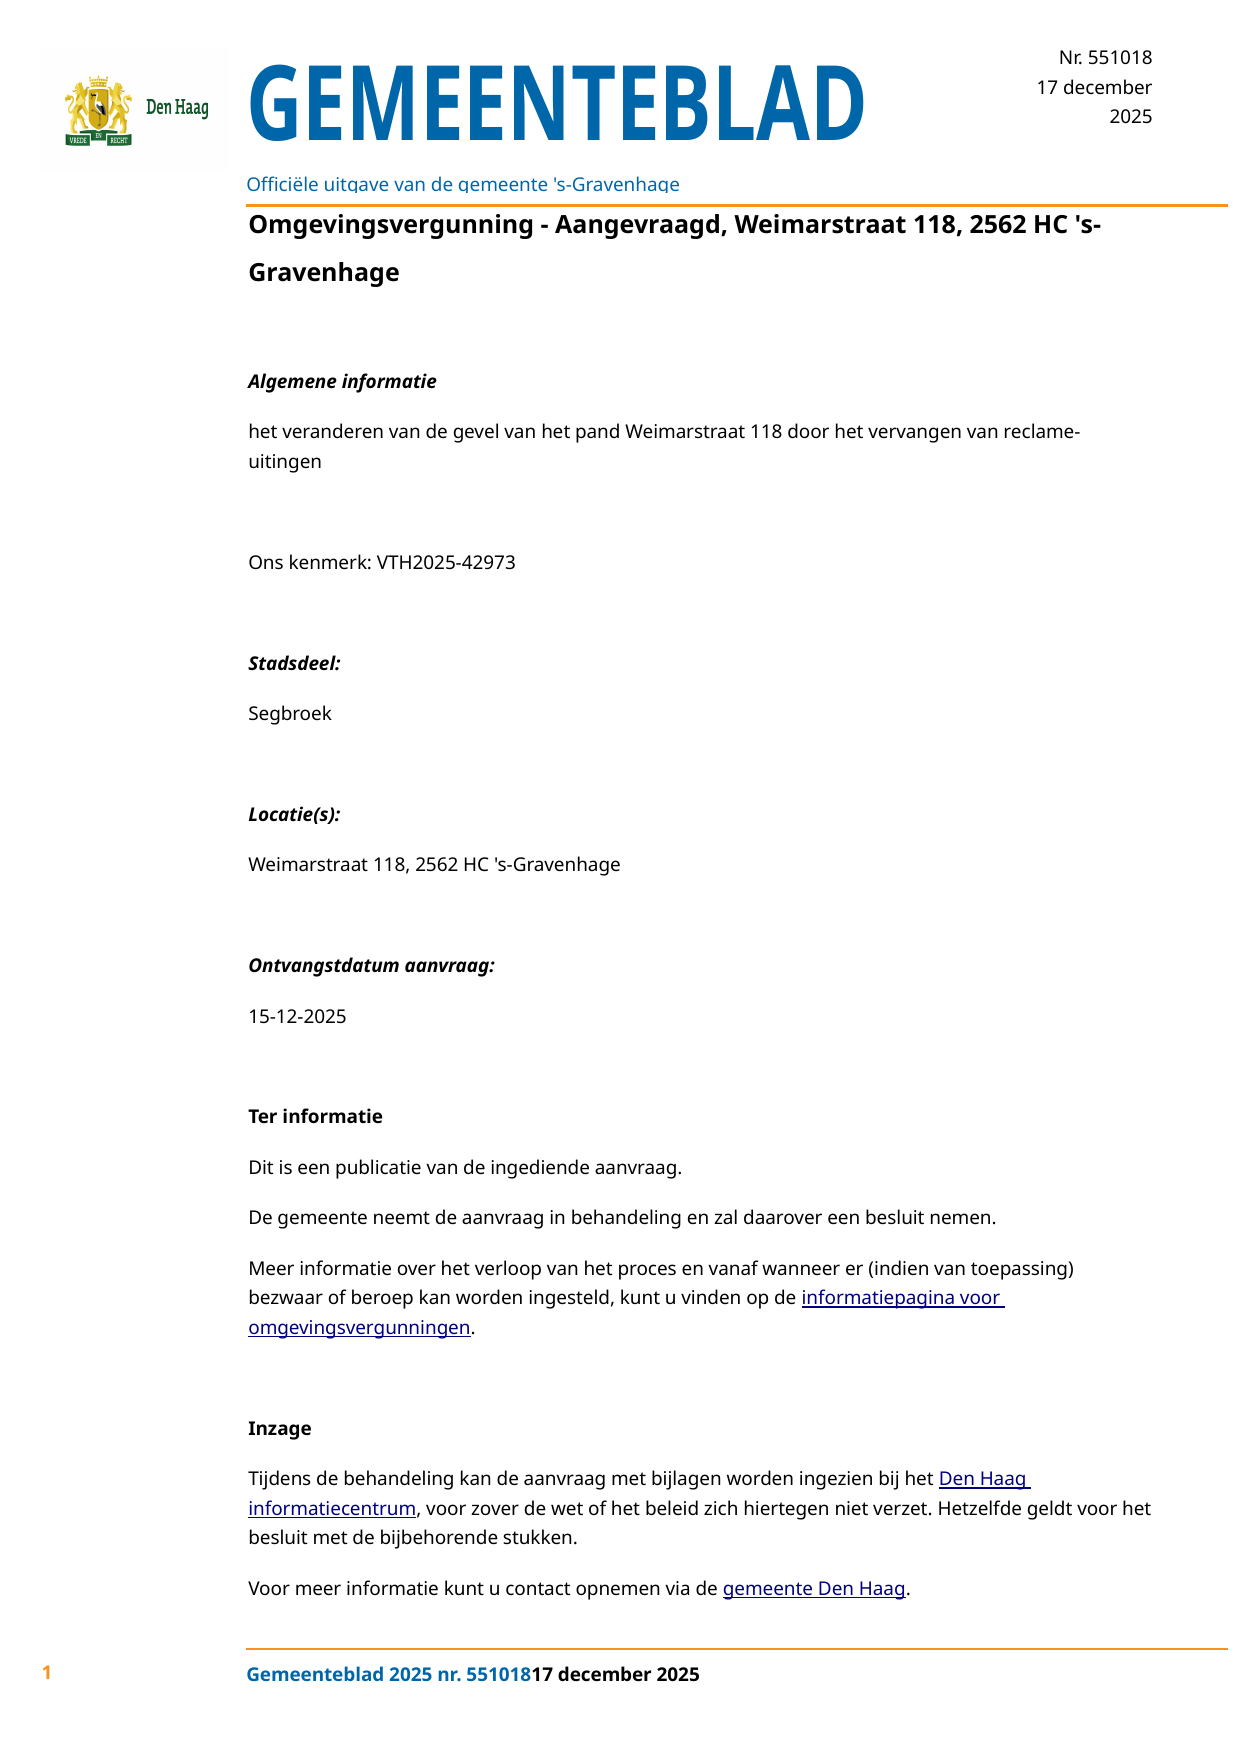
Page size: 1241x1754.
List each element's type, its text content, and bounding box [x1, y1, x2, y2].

text Stadsdeel: [248, 650, 1152, 676]
text Locatie(s): [248, 801, 1152, 827]
text het veranderen van de gevel van het pand Weimarstraat 118 door het vervangen van reclame-uitingen [248, 419, 1152, 474]
text Algemene informatie [248, 368, 1152, 394]
text De gemeente neemt de aanvraag in behandeling en zal daarover een besluit nemen. [248, 1204, 1152, 1230]
text Omgevingsvergunning - Aangevraagd, Weimarstraat 118, 2562 HC 's-Gravenhage [248, 207, 1152, 288]
picture [41, 47, 231, 172]
text 15-12-2025 [248, 1003, 1152, 1029]
text Ons kenmerk: VTH2025-42973 [248, 549, 1152, 575]
text Inzage [248, 1415, 1152, 1441]
text Meer informatie over het verloop van het proces en vanaf wanneer er (indien van toepassing) bezwaar of beroep kan worden ingesteld, kunt u vinden op de informatiepagina voor omgevingsvergunningen. [248, 1255, 1152, 1340]
text Ontvangstdatum aanvraag: [248, 952, 1152, 978]
text Tijdens de behandeling kan de aanvraag met bijlagen worden ingezien bij het Den Haag informatiecentrum, voor zover de wet of het beleid zich hiertegen niet verzet. Hetzelfde geldt voor het besluit met de bijbehorende stukken. [248, 1465, 1152, 1550]
text Segbroek [248, 700, 1152, 726]
text Dit is een publicatie van de ingediende aanvraag. [248, 1154, 1152, 1180]
text Voor meer informatie kunt u contact opnemen via de gemeente Den Haag. [248, 1575, 1152, 1601]
text Ter informatie [248, 1104, 1152, 1129]
text Weimarstraat 118, 2562 HC 's-Gravenhage [248, 852, 1152, 877]
